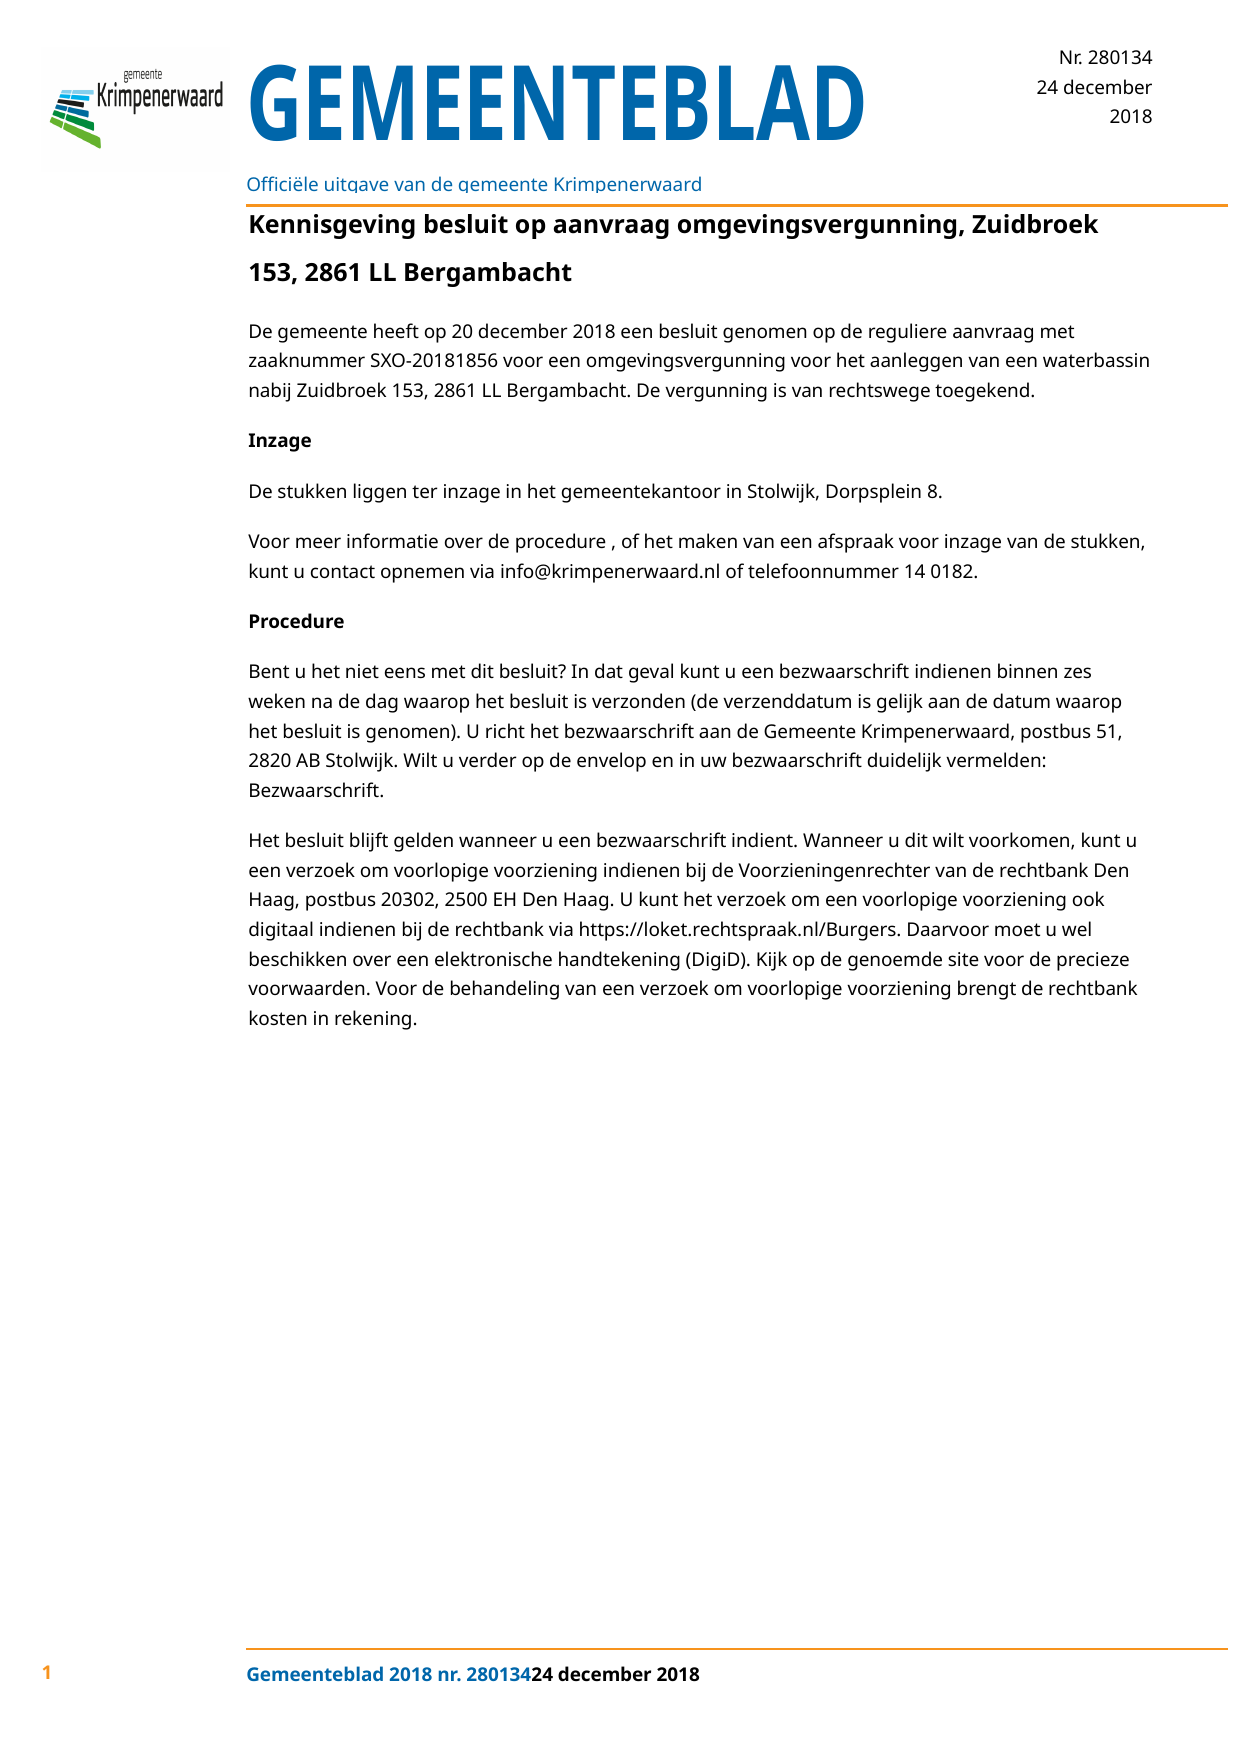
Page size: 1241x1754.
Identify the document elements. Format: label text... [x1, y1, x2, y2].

text De gemeente heeft op 20 december 2018 een besluit genomen op de reguliere aanvraag met zaaknummer SXO-20181856 voor een omgevingsvergunning voor het aanleggen van een waterbassin nabij Zuidbroek 153, 2861 LL Bergambacht. De vergunning is van rechtswege toegekend. [248, 318, 1152, 403]
text De stukken liggen ter inzage in het gemeentekantoor in Stolwijk, Dorpsplein 8. [248, 478, 1152, 504]
text Bent u het niet eens met dit besluit? In dat geval kunt u een bezwaarschrift indienen binnen zes weken na de dag waarop het besluit is verzonden (de verzenddatum is gelijk aan de datum waarop het besluit is genomen). U richt het bezwaarschrift aan de Gemeente Krimpenerwaard, postbus 51, 2820 AB Stolwijk. Wilt u verder op de envelop en in uw bezwaarschrift duidelijk vermelden: Bezwaarschrift. [248, 659, 1152, 803]
text Procedure [248, 608, 1152, 634]
text Kennisgeving besluit op aanvraag omgevingsvergunning, Zuidbroek 153, 2861 LL Bergambacht [248, 207, 1152, 288]
text Voor meer informatie over de procedure , of het maken van een afspraak voor inzage van de stukken, kunt u contact opnemen via info@krimpenerwaard.nl of telefoonnummer 14 0182. [248, 528, 1152, 584]
text Inzage [248, 427, 1152, 453]
picture [41, 47, 231, 172]
text Het besluit blijft gelden wanneer u een bezwaarschrift indient. Wanneer u dit wilt voorkomen, kunt u een verzoek om voorlopige voorziening indienen bij de Voorzieningenrechter van de rechtbank Den Haag, postbus 20302, 2500 EH Den Haag. U kunt het verzoek om een voorlopige voorziening ook digitaal indienen bij de rechtbank via https://loket.rechtspraak.nl/Burgers. Daarvoor moet u wel beschikken over een elektronische handtekening (DigiD). Kijk op de genoemde site voor de precieze voorwaarden. Voor de behandeling van een verzoek om voorlopige voorziening brengt de rechtbank kosten in rekening. [248, 827, 1152, 1031]
